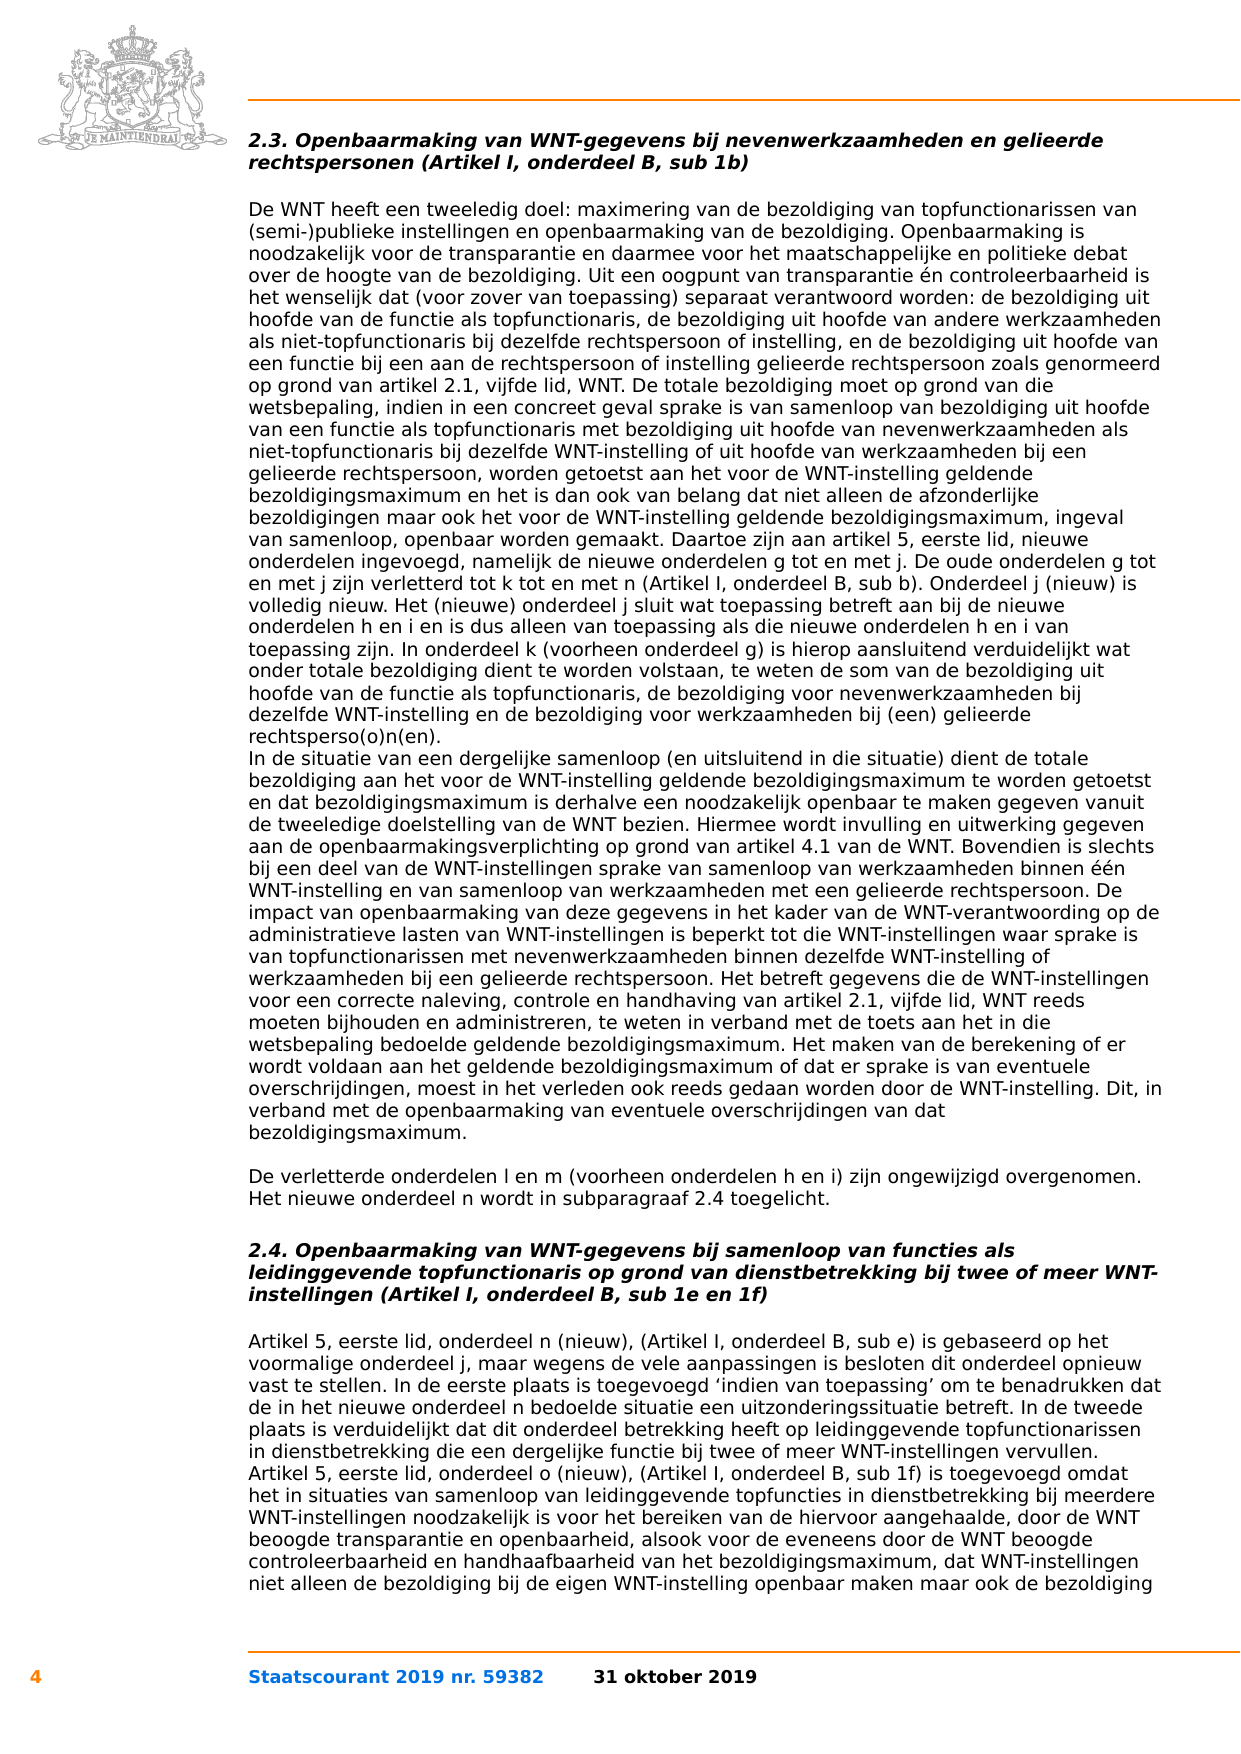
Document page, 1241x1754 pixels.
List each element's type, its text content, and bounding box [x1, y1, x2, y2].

subtitle 2.4. Openbaarmaking van WNT-gegevens bij samenloop van functies als leidinggevende topfunctionaris op grond van dienstbetrekking bij twee of meer WNT-instellingen (Artikel I, onderdeel B, sub 1e en 1f) [248, 1240, 1163, 1306]
text Artikel 5, eerste lid, onderdeel o (nieuw), (Artikel I, onderdeel B, sub 1f) is toegevoegd omdat het in situaties van samenloop van leidinggevende topfuncties in dienstbetrekking bij meerdere WNT-instellingen noodzakelijk is voor het bereiken van de hiervoor aangehaalde, door de WNT beoogde transparantie en openbaarheid, alsook voor de eveneens door de WNT beoogde controleerbaarheid en handhaafbaarheid van het bezoldigingsmaximum, dat WNT-instellingen niet alleen de bezoldiging bij de eigen WNT-instelling openbaar maken maar ook de bezoldiging [248, 1463, 1163, 1594]
picture [38, 25, 227, 150]
subtitle 2.3. Openbaarmaking van WNT-gegevens bij nevenwerkzaamheden en gelieerde rechtspersonen (Artikel I, onderdeel B, sub 1b) [248, 130, 1163, 174]
text Artikel 5, eerste lid, onderdeel n (nieuw), (Artikel I, onderdeel B, sub e) is gebaseerd op het voormalige onderdeel j, maar wegens de vele aanpassingen is besloten dit onderdeel opnieuw vast te stellen. In de eerste plaats is toegevoegd ‘indien van toepassing’ om te benadrukken dat de in het nieuwe onderdeel n bedoelde situatie een uitzonderingssituatie betreft. In de tweede plaats is verduidelijkt dat dit onderdeel betrekking heeft op leidinggevende topfunctionarissen in dienstbetrekking die een dergelijke functie bij twee of meer WNT-instellingen vervullen. [248, 1331, 1163, 1463]
text De WNT heeft een tweeledig doel: maximering van de bezoldiging van topfunctionarissen van (semi-)publieke instellingen en openbaarmaking van de bezoldiging. Openbaarmaking is noodzakelijk voor de transparantie en daarmee voor het maatschappelijke en politieke debat over de hoogte van de bezoldiging. Uit een oogpunt van transparantie én controleerbaarheid is het wenselijk dat (voor zover van toepassing) separaat verantwoord worden: de bezoldiging uit hoofde van de functie als topfunctionaris, de bezoldiging uit hoofde van andere werkzaamheden als niet-topfunctionaris bij dezelfde rechtspersoon of instelling, en de bezoldiging uit hoofde van een functie bij een aan de rechtspersoon of instelling gelieerde rechtspersoon zoals genormeerd op grond van artikel 2.1, vijfde lid, WNT. De totale bezoldiging moet op grond van die wetsbepaling, indien in een concreet geval sprake is van samenloop van bezoldiging uit hoofde van een functie als topfunctionaris met bezoldiging uit hoofde van nevenwerkzaamheden als niet-topfunctionaris bij dezelfde WNT-instelling of uit hoofde van werkzaamheden bij een gelieerde rechtspersoon, worden getoetst aan het voor de WNT-instelling geldende bezoldigingsmaximum en het is dan ook van belang dat niet alleen de afzonderlijke bezoldigingen maar ook het voor de WNT-instelling geldende bezoldigingsmaximum, ingeval van samenloop, openbaar worden gemaakt. Daartoe zijn aan artikel 5, eerste lid, nieuwe onderdelen ingevoegd, namelijk de nieuwe onderdelen g tot en met j. De oude onderdelen g tot en met j zijn verletterd tot k tot en met n (Artikel I, onderdeel B, sub b). Onderdeel j (nieuw) is volledig nieuw. Het (nieuwe) onderdeel j sluit wat toepassing betreft aan bij de nieuwe onderdelen h en i en is dus alleen van toepassing als die nieuwe onderdelen h en i van toepassing zijn. In onderdeel k (voorheen onderdeel g) is hierop aansluitend verduidelijkt wat onder totale bezoldiging dient te worden volstaan, te weten de som van de bezoldiging uit hoofde van de functie als topfunctionaris, de bezoldiging voor nevenwerkzaamheden bij dezelfde WNT-instelling en de bezoldiging voor werkzaamheden bij (een) gelieerde rechtsperso(o)n(en). [248, 199, 1163, 748]
text De verletterde onderdelen l en m (voorheen onderdelen h en i) zijn ongewijzigd overgenomen. Het nieuwe onderdeel n wordt in subparagraaf 2.4 toegelicht. [248, 1166, 1163, 1210]
text In de situatie van een dergelijke samenloop (en uitsluitend in die situatie) dient de totale bezoldiging aan het voor de WNT-instelling geldende bezoldigingsmaximum te worden getoetst en dat bezoldigingsmaximum is derhalve een noodzakelijk openbaar te maken gegeven vanuit de tweeledige doelstelling van de WNT bezien. Hiermee wordt invulling en uitwerking gegeven aan de openbaarmakingsverplichting op grond van artikel 4.1 van de WNT. Bovendien is slechts bij een deel van de WNT-instellingen sprake van samenloop van werkzaamheden binnen één WNT-instelling en van samenloop van werkzaamheden met een gelieerde rechtspersoon. De impact van openbaarmaking van deze gegevens in het kader van de WNT-verantwoording op de administratieve lasten van WNT-instellingen is beperkt tot die WNT-instellingen waar sprake is van topfunctionarissen met nevenwerkzaamheden binnen dezelfde WNT-instelling of werkzaamheden bij een gelieerde rechtspersoon. Het betreft gegevens die de WNT-instellingen voor een correcte naleving, controle en handhaving van artikel 2.1, vijfde lid, WNT reeds moeten bijhouden en administreren, te weten in verband met de toets aan het in die wetsbepaling bedoelde geldende bezoldigingsmaximum. Het maken van de berekening of er wordt voldaan aan het geldende bezoldigingsmaximum of dat er sprake is van eventuele overschrijdingen, moest in het verleden ook reeds gedaan worden door de WNT-instelling. Dit, in verband met de openbaarmaking van eventuele overschrijdingen van dat bezoldigingsmaximum. [248, 748, 1163, 1144]
